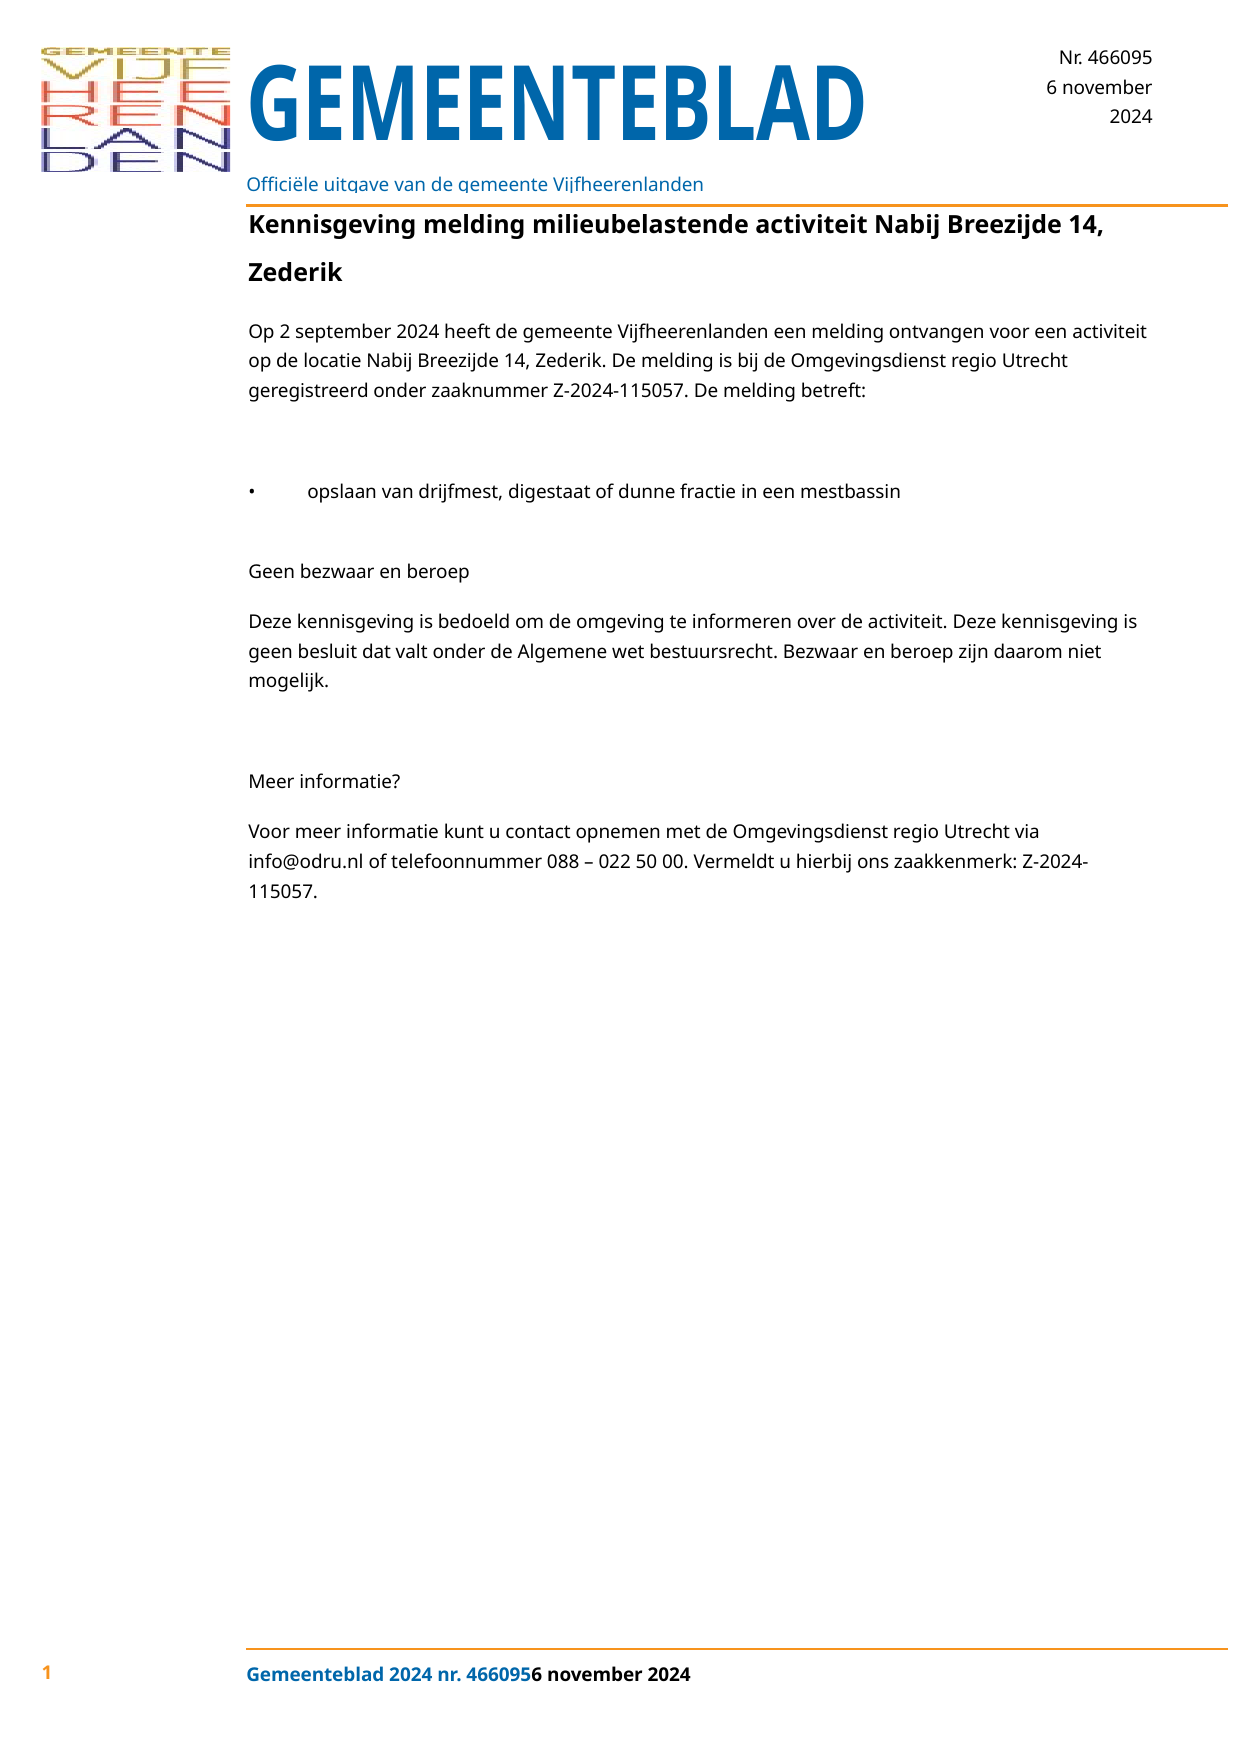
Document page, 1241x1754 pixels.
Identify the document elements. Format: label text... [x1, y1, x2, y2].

text Op 2 september 2024 heeft de gemeente Vijfheerenlanden een melding ontvangen voor een activiteit op de locatie Nabij Breezijde 14, Zederik. De melding is bij de Omgevingsdienst regio Utrecht geregistreerd onder zaaknummer Z-2024-115057. De melding betreft: [248, 318, 1152, 403]
picture [41, 47, 231, 172]
text Geen bezwaar en beroep [248, 558, 1152, 584]
text Kennisgeving melding milieubelastende activiteit Nabij Breezijde 14, Zederik [248, 207, 1152, 288]
text Deze kennisgeving is bedoeld om de omgeving te informeren over de activiteit. Deze kennisgeving is geen besluit dat valt onder de Algemene wet bestuursrecht. Bezwaar en beroep zijn daarom niet mogelijk. [248, 608, 1152, 693]
text Meer informatie? [248, 768, 1152, 794]
list opslaan van drijfmest, digestaat of dunne fractie in een mestbassin [248, 478, 1152, 504]
text Voor meer informatie kunt u contact opnemen met de Omgevingsdienst regio Utrecht via info@odru.nl of telefoonnummer 088 – 022 50 00. Vermeldt u hierbij ons zaakkenmerk: Z-2024-115057. [248, 819, 1152, 904]
